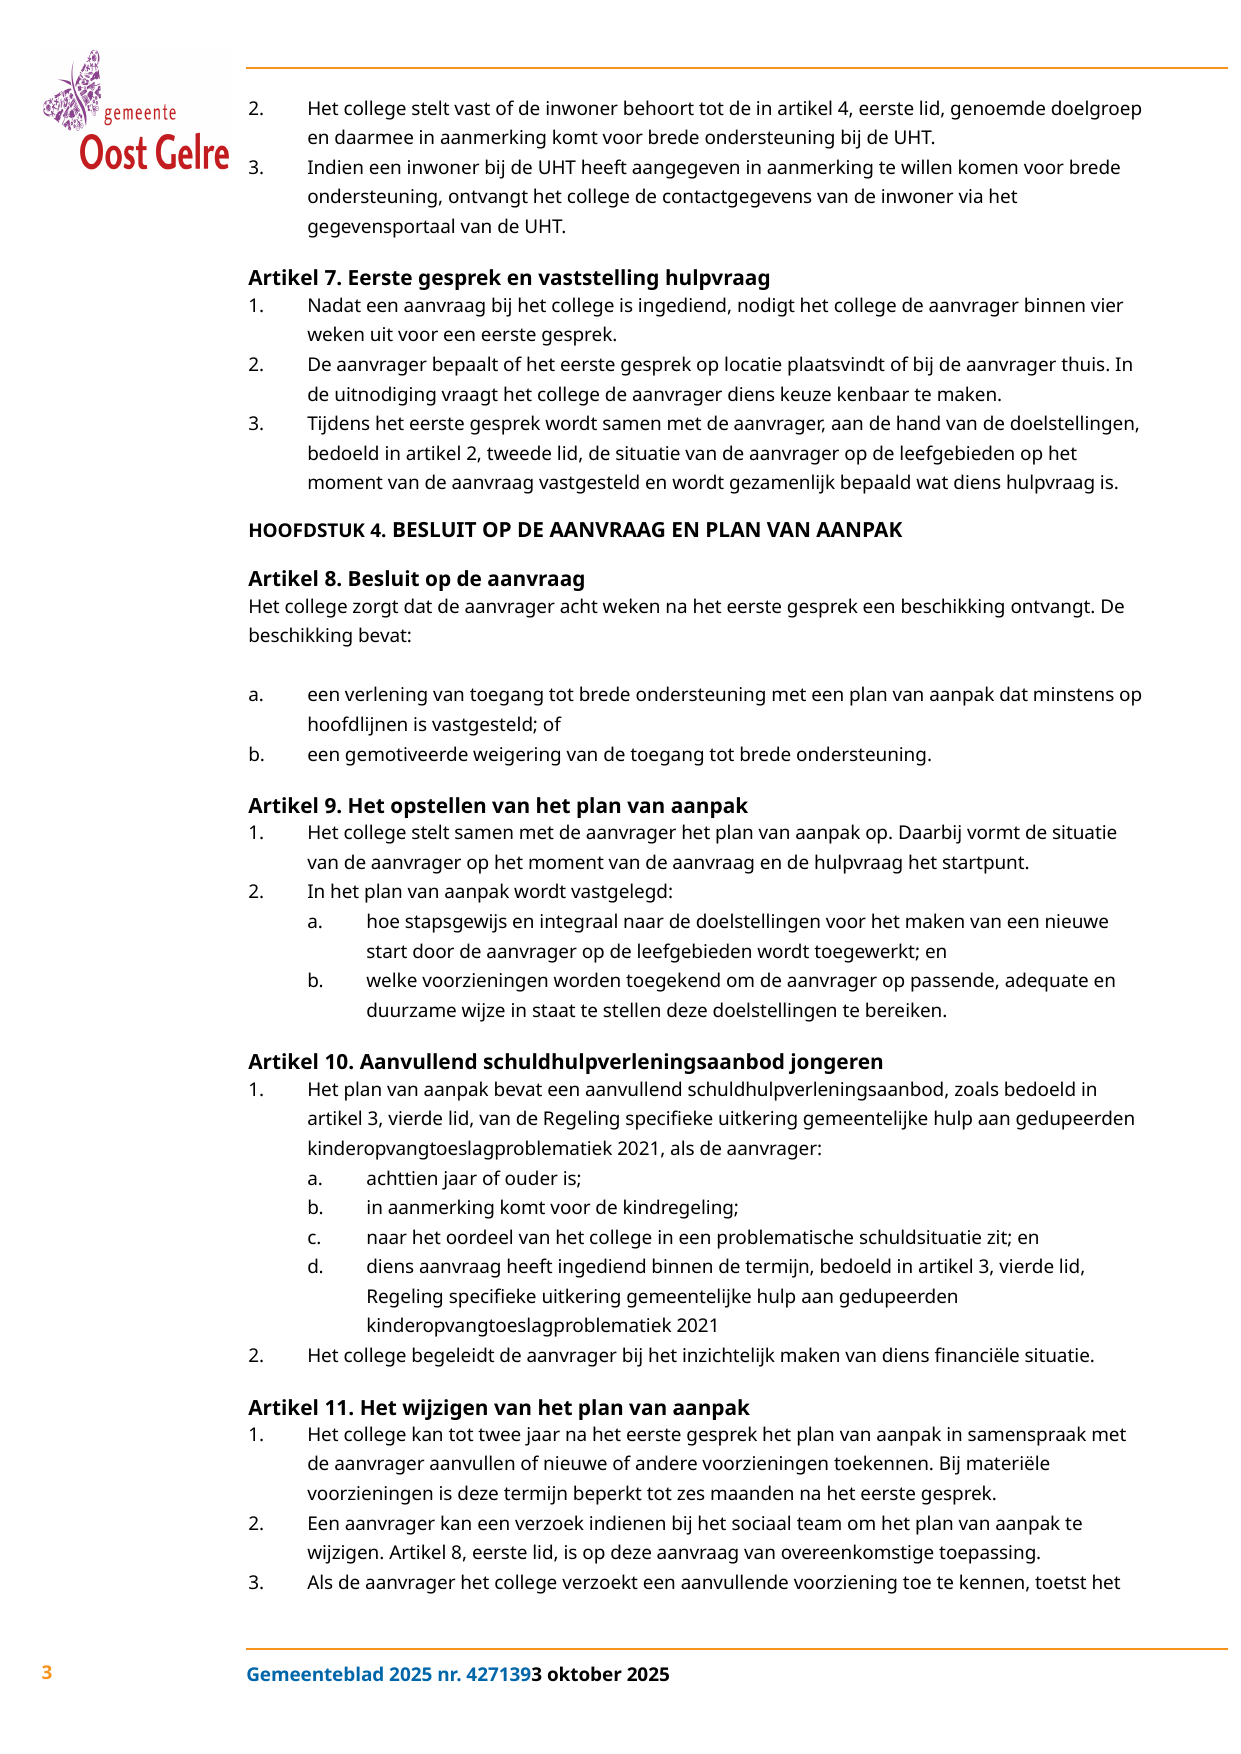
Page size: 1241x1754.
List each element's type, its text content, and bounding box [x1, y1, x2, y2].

list In het plan van aanpak wordt vastgelegd: [248, 879, 1152, 904]
list De aanvrager bepaalt of het eerste gesprek op locatie plaatsvindt of bij de aanvrager thuis. In de uitnodiging vraagt het college de aanvrager diens keuze kenbaar te maken. [248, 351, 1152, 406]
list een verlening van toegang tot brede ondersteuning met een plan van aanpak dat minstens op hoofdlijnen is vastgesteld; of [248, 682, 1152, 737]
list Nadat een aanvraag bij het college is ingediend, nodigt het college de aanvrager binnen vier weken uit voor een eerste gesprek. [248, 292, 1152, 347]
text Het college zorgt dat de aanvrager acht weken na het eerste gesprek een beschikking ontvangt. De beschikking bevat: [248, 593, 1152, 648]
text HOOFDSTUK 4. BESLUIT OP DE AANVRAAG EN PLAN VAN AANPAK [248, 515, 1152, 543]
list welke voorzieningen worden toegekend om de aanvrager op passende, adequate en duurzame wijze in staat te stellen deze doelstellingen te bereiken. [307, 967, 1152, 1023]
list Het college stelt vast of de inwoner behoort tot de in artikel 4, eerste lid, genoemde doelgroep en daarmee in aanmerking komt voor brede ondersteuning bij de UHT. [248, 95, 1152, 150]
list Het plan van aanpak bevat een aanvullend schuldhulpverleningsaanbod, zoals bedoeld in artikel 3, vierde lid, van de Regeling specifieke uitkering gemeentelijke hulp aan gedupeerden kinderopvangtoeslagproblematiek 2021, als de aanvrager: [248, 1076, 1152, 1161]
list naar het oordeel van het college in een problematische schuldsituatie zit; en [307, 1224, 1152, 1249]
list Als de aanvrager het college verzoekt een aanvullende voorziening toe te kennen, toetst het [248, 1569, 1152, 1595]
list Indien een inwoner bij de UHT heeft aangegeven in aanmerking te willen komen voor brede ondersteuning, ontvangt het college de contactgegevens van de inwoner via het gegevensportaal van de UHT. [248, 154, 1152, 239]
list een gemotiveerde weigering van de toegang tot brede ondersteuning. [248, 741, 1152, 766]
list hoe stapsgewijs en integraal naar de doelstellingen voor het maken van een nieuwe start door de aanvrager op de leefgebieden wordt toegewerkt; en [307, 908, 1152, 964]
list Het college kan tot twee jaar na het eerste gesprek het plan van aanpak in samenspraak met de aanvrager aanvullen of nieuwe of andere voorzieningen toekennen. Bij materiële voorzieningen is deze termijn beperkt tot zes maanden na het eerste gesprek. [248, 1421, 1152, 1506]
list in aanmerking komt voor de kindregeling; [307, 1194, 1152, 1220]
list Tijdens het eerste gesprek wordt samen met de aanvrager, aan de hand van de doelstellingen, bedoeld in artikel 2, tweede lid, de situatie van de aanvrager op de leefgebieden op het moment van de aanvraag vastgesteld en wordt gezamenlijk bepaald wat diens hulpvraag is. [248, 410, 1152, 495]
list Een aanvrager kan een verzoek indienen bij het sociaal team om het plan van aanpak te wijzigen. Artikel 8, eerste lid, is op deze aanvraag van overeenkomstige toepassing. [248, 1510, 1152, 1565]
list Het college begeleidt de aanvrager bij het inzichtelijk maken van diens financiële situatie. [248, 1342, 1152, 1368]
text Artikel 7. Eerste gesprek en vaststelling hulpvraag [248, 263, 1152, 292]
text Artikel 9. Het opstellen van het plan van aanpak [248, 791, 1152, 819]
list Het college stelt samen met de aanvrager het plan van aanpak op. Daarbij vormt de situatie van de aanvrager op het moment van de aanvraag en de hulpvraag het startpunt. [248, 819, 1152, 875]
text Artikel 11. Het wijzigen van het plan van aanpak [248, 1393, 1152, 1421]
text Artikel 10. Aanvullend schuldhulpverleningsaanbod jongeren [248, 1047, 1152, 1076]
picture [41, 47, 231, 172]
list achttien jaar of ouder is; [307, 1165, 1152, 1190]
list diens aanvraag heeft ingediend binnen de termijn, bedoeld in artikel 3, vierde lid, Regeling specifieke uitkering gemeentelijke hulp aan gedupeerden kinderopvangtoeslagproblematiek 2021 [307, 1253, 1152, 1338]
text Artikel 8. Besluit op de aanvraag [248, 564, 1152, 593]
